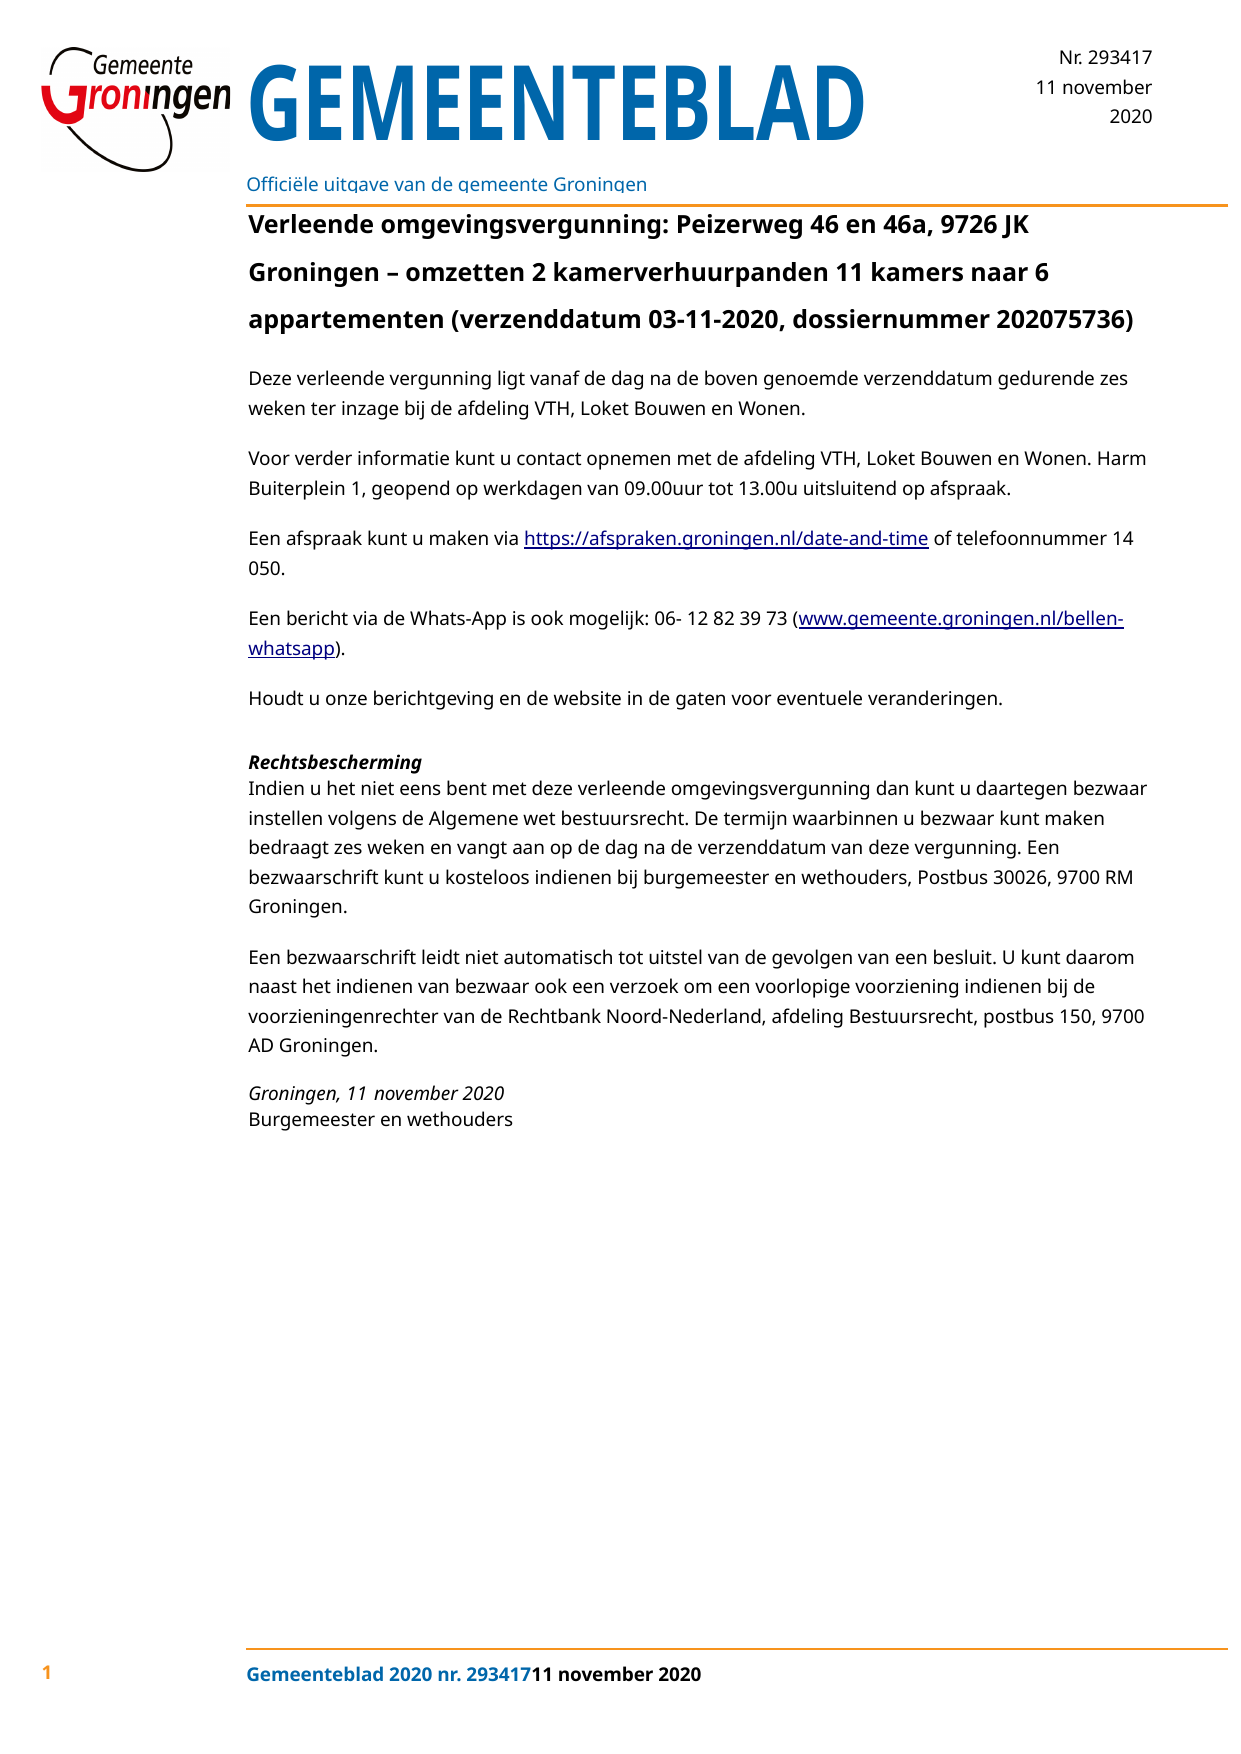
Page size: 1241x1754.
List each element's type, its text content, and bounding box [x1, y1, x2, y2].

text Groningen, 11 november 2020 [248, 1081, 1152, 1106]
text Een afspraak kunt u maken via https://afspraken.groningen.nl/date-and-time of telefoonnummer 14 050. [248, 526, 1152, 581]
text Rechtsbescherming [248, 749, 1152, 775]
text Een bezwaarschrift leidt niet automatisch tot uitstel van de gevolgen van een besluit. U kunt daarom naast het indienen van bezwaar ook een verzoek om een voorlopige voorziening indienen bij de voorzieningenrechter van de Rechtbank Noord-Nederland, afdeling Bestuursrecht, postbus 150, 9700 AD Groningen. [248, 944, 1152, 1058]
text Verleende omgevingsvergunning: Peizerweg 46 en 46a, 9726 JK Groningen – omzetten 2 kamerverhuurpanden 11 kamers naar 6 appartementen (verzenddatum 03-11-2020, dossiernummer 202075736) [248, 207, 1152, 336]
text Voor verder informatie kunt u contact opnemen met de afdeling VTH, Loket Bouwen en Wonen. Harm Buiterplein 1, geopend op werkdagen van 09.00uur tot 13.00u uitsluitend op afspraak. [248, 446, 1152, 501]
text Deze verleende vergunning ligt vanaf de dag na de boven genoemde verzenddatum gedurende zes weken ter inzage bij de afdeling VTH, Loket Bouwen en Wonen. [248, 366, 1152, 421]
picture [41, 47, 231, 172]
text Indien u het niet eens bent met deze verleende omgevingsvergunning dan kunt u daartegen bezwaar instellen volgens de Algemene wet bestuursrecht. De termijn waarbinnen u bezwaar kunt maken bedraagt zes weken en vangt aan op de dag na de verzenddatum van deze vergunning. Een bezwaarschrift kunt u kosteloos indienen bij burgemeester en wethouders, Postbus 30026, 9700 RM Groningen. [248, 775, 1152, 919]
text Burgemeester en wethouders [248, 1106, 1152, 1132]
text Een bericht via de Whats-App is ook mogelijk: 06- 12 82 39 73 (www.gemeente.groningen.nl/bellen-whatsapp). [248, 606, 1152, 661]
text Houdt u onze berichtgeving en de website in de gaten voor eventuele veranderingen. [248, 686, 1152, 711]
